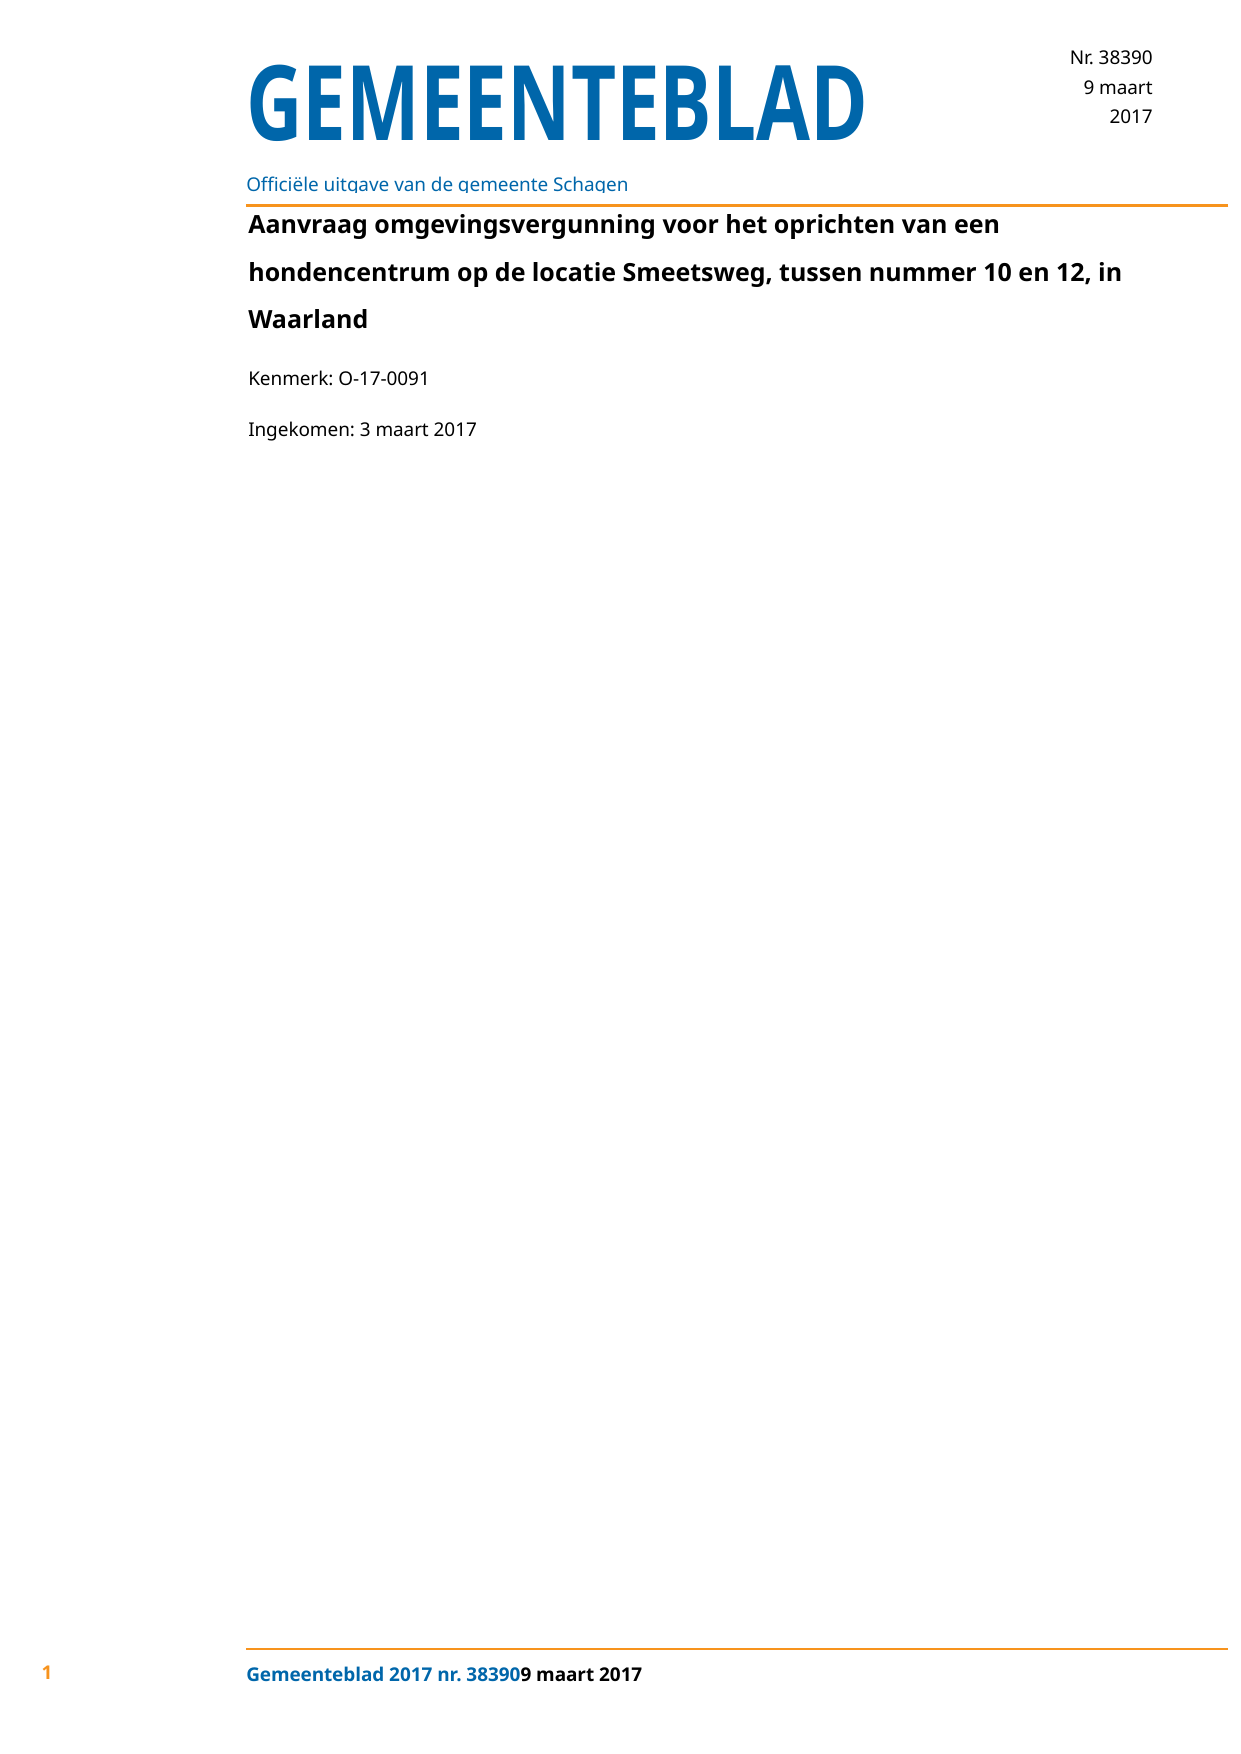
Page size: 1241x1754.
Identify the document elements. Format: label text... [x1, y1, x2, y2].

picture [41, 47, 231, 172]
text Aanvraag omgevingsvergunning voor het oprichten van een hondencentrum op de locatie Smeetsweg, tussen nummer 10 en 12, in Waarland [248, 207, 1152, 336]
text Kenmerk: O-17-0091 [248, 366, 1152, 391]
text Ingekomen: 3 maart 2017 [248, 416, 1152, 442]
